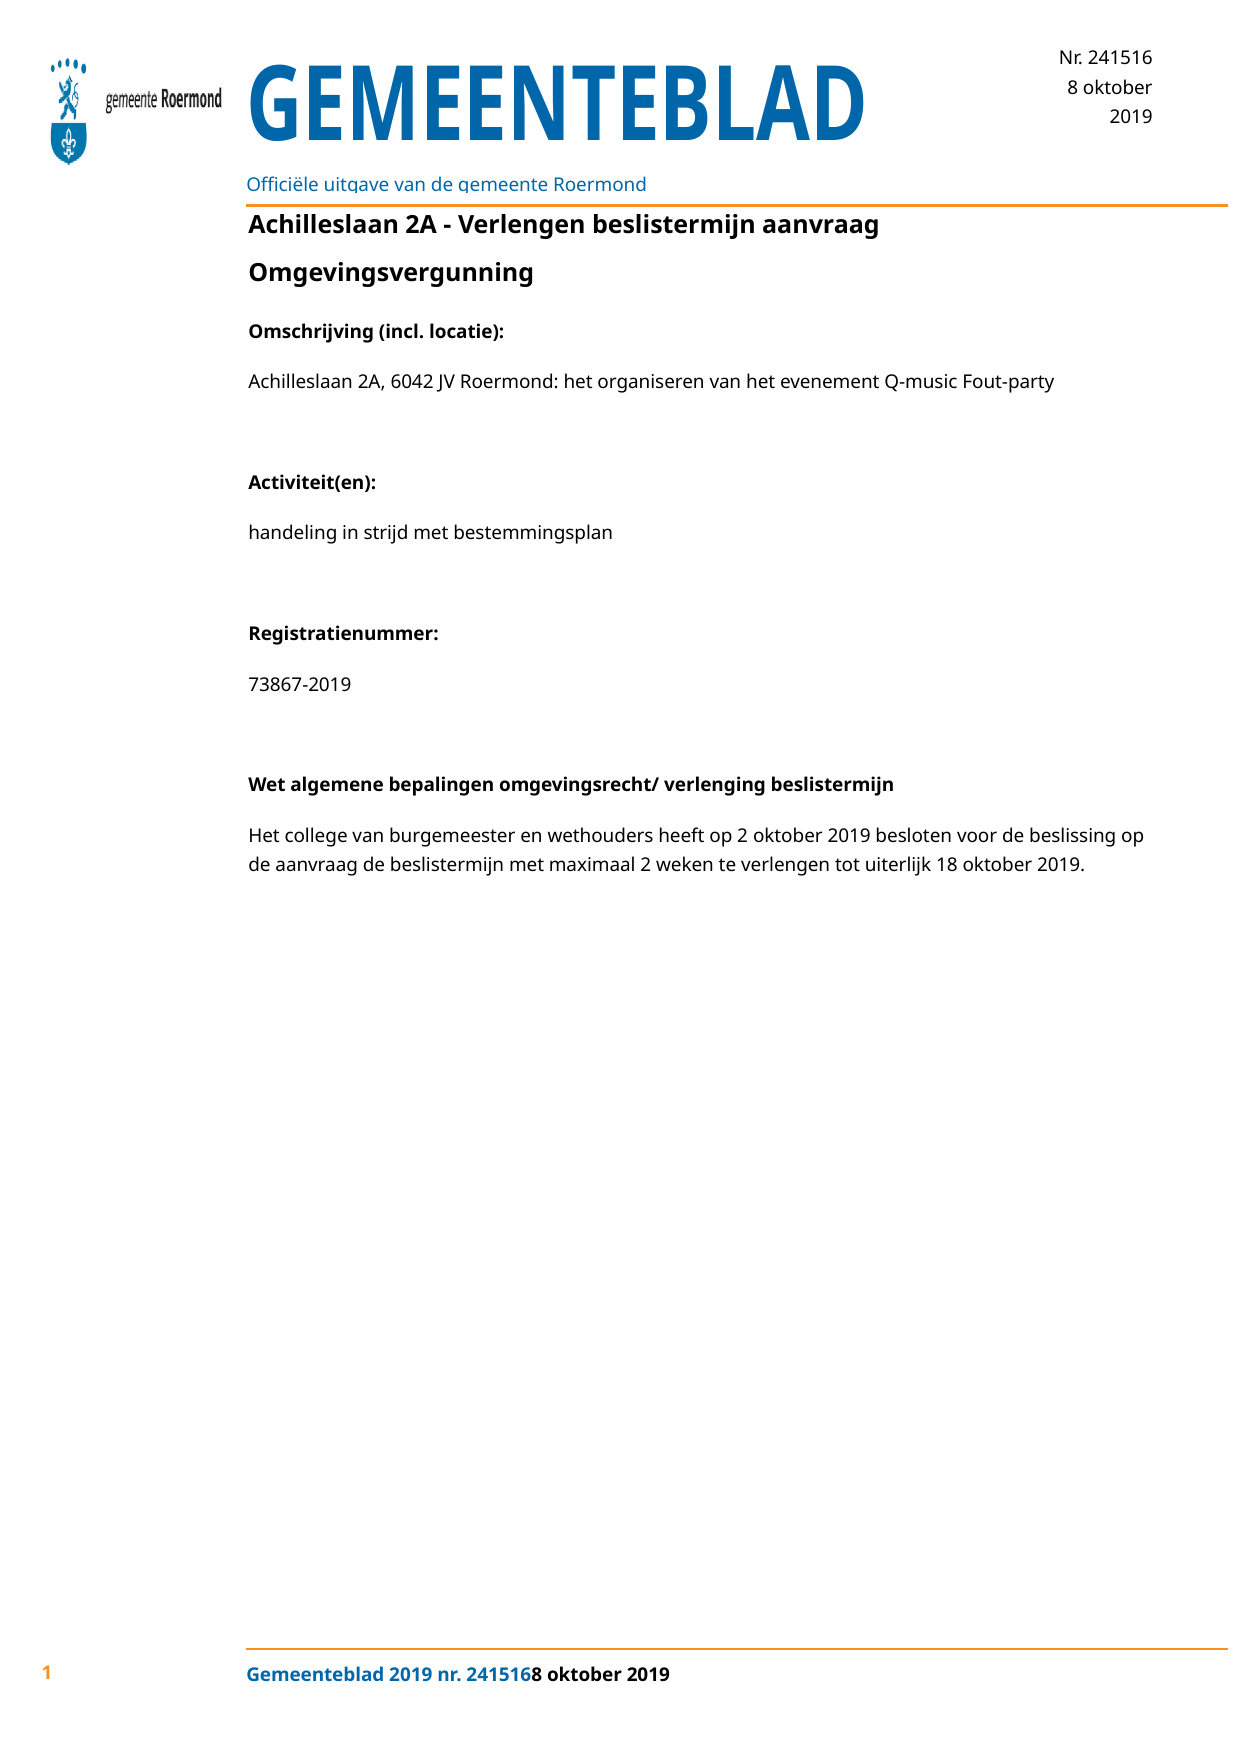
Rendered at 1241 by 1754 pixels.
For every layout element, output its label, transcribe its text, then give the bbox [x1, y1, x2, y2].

text 73867-2019 [248, 671, 1152, 697]
text Activiteit(en): [248, 469, 1152, 495]
text Het college van burgemeester en wethouders heeft op 2 oktober 2019 besloten voor de beslissing op de aanvraag de beslistermijn met maximaal 2 weken te verlengen tot uiterlijk 18 oktober 2019. [248, 822, 1152, 877]
text Achilleslaan 2A, 6042 JV Roermond: het organiseren van het evenement Q-music Fout-party [248, 368, 1152, 394]
text Omschrijving (incl. locatie): [248, 318, 1152, 344]
text Registratienummer: [248, 620, 1152, 646]
text Wet algemene bepalingen omgevingsrecht/ verlenging beslistermijn [248, 772, 1152, 797]
text Achilleslaan 2A - Verlengen beslistermijn aanvraag Omgevingsvergunning [248, 207, 1152, 288]
picture [41, 47, 231, 172]
text handeling in strijd met bestemmingsplan [248, 519, 1152, 545]
